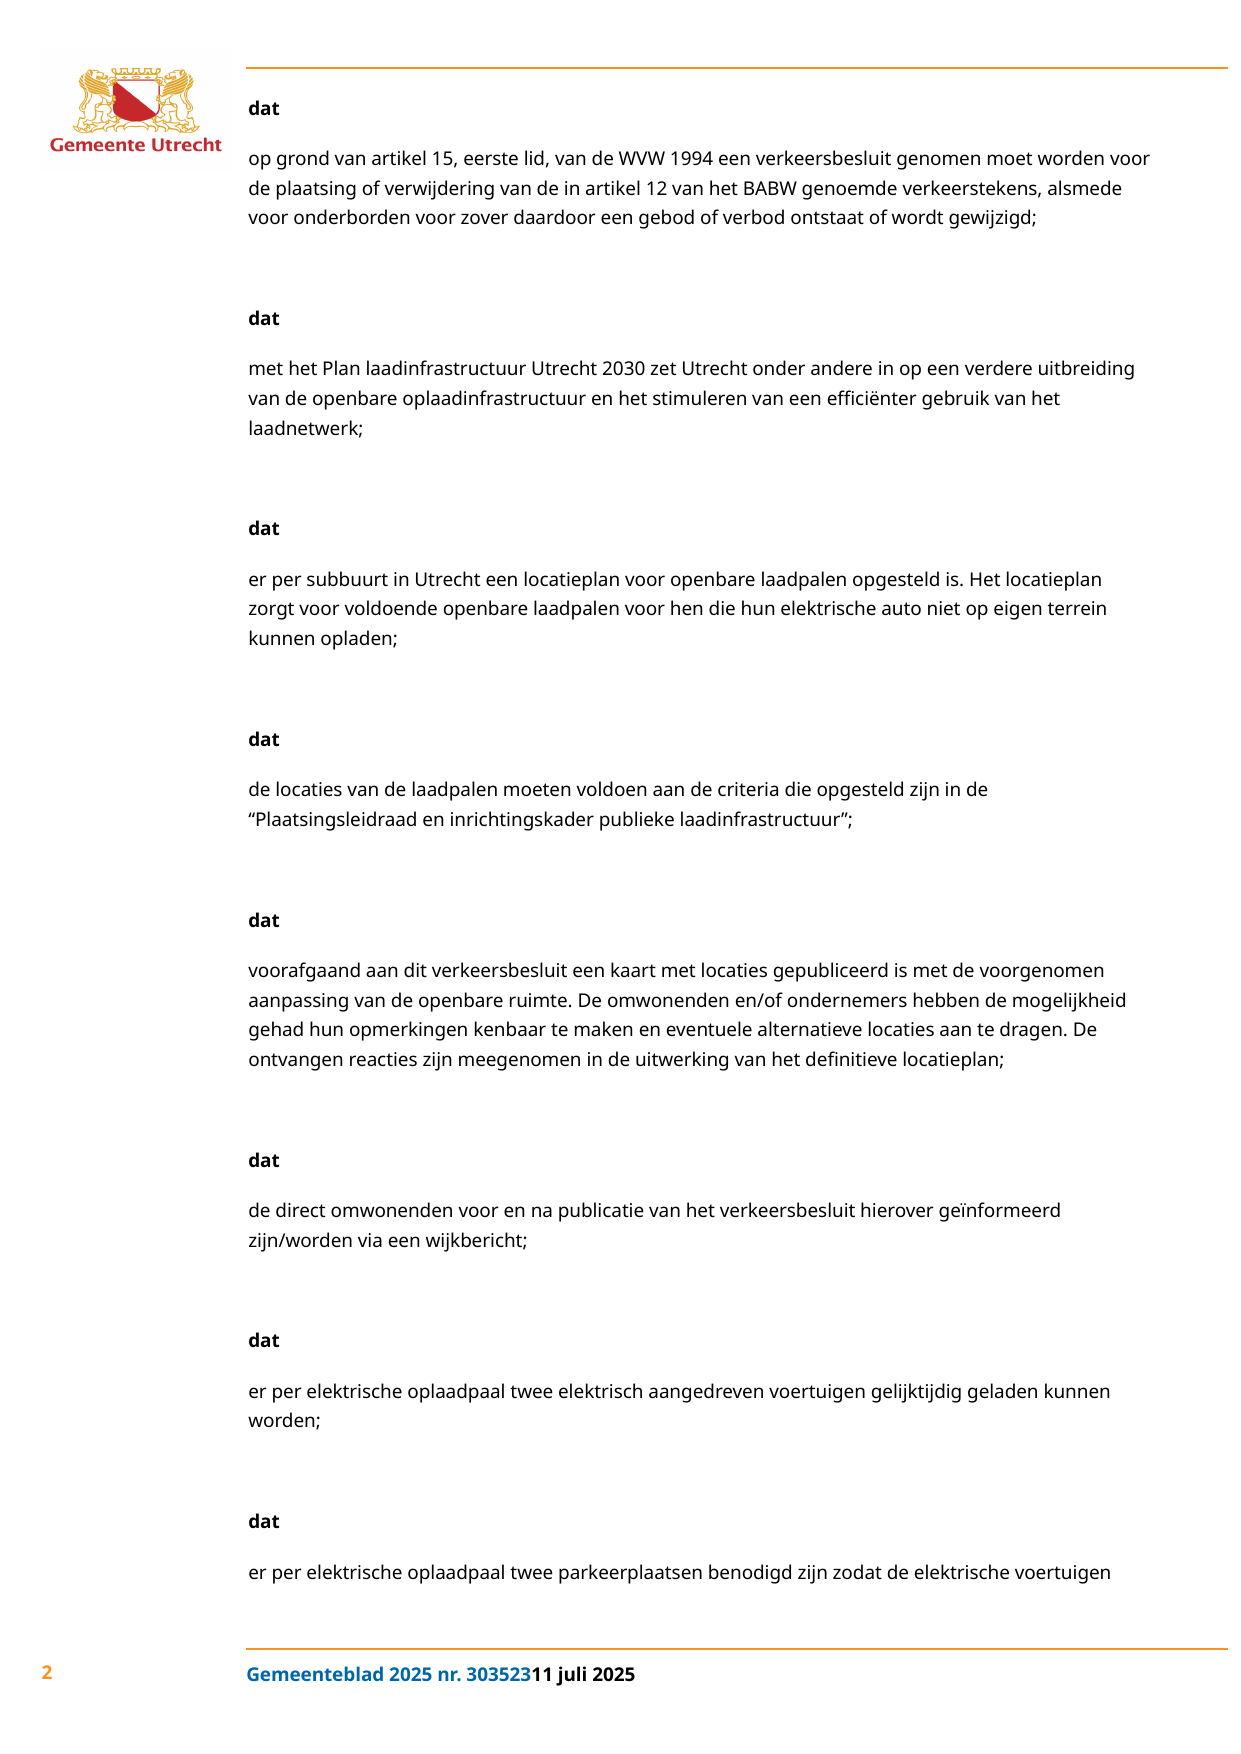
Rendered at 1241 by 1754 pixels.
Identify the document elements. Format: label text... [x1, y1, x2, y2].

text dat [248, 1147, 1152, 1173]
text dat [248, 726, 1152, 752]
text voorafgaand aan dit verkeersbesluit een kaart met locaties gepubliceerd is met de voorgenomen aanpassing van de openbare ruimte. De omwonenden en/of ondernemers hebben de mogelijkheid gehad hun opmerkingen kenbaar te maken en eventuele alternatieve locaties aan te dragen. De ontvangen reacties zijn meegenomen in de uitwerking van het definitieve locatieplan; [248, 957, 1152, 1072]
text dat [248, 305, 1152, 331]
text op grond van artikel 15, eerste lid, van de WVW 1994 een verkeersbesluit genomen moet worden voor de plaatsing of verwijdering van de in artikel 12 van het BABW genoemde verkeerstekens, alsmede voor onderborden voor zover daardoor een gebod of verbod ontstaat of wordt gewijzigd; [248, 145, 1152, 230]
text dat [248, 516, 1152, 541]
text met het Plan laadinfrastructuur Utrecht 2030 zet Utrecht onder andere in op een verdere uitbreiding van de openbare oplaadinfrastructuur en het stimuleren van een efficiënter gebruik van het laadnetwerk; [248, 356, 1152, 441]
text dat [248, 1508, 1152, 1534]
text dat [248, 95, 1152, 121]
text er per subbuurt in Utrecht een locatieplan voor openbare laadpalen opgesteld is. Het locatieplan zorgt voor voldoende openbare laadpalen voor hen die hun elektrische auto niet op eigen terrein kunnen opladen; [248, 566, 1152, 651]
text de locaties van de laadpalen moeten voldoen aan de criteria die opgesteld zijn in de “Plaatsingsleidraad en inrichtingskader publieke laadinfrastructuur”; [248, 776, 1152, 832]
text de direct omwonenden voor en na publicatie van het verkeersbesluit hierover geïnformeerd zijn/worden via een wijkbericht; [248, 1197, 1152, 1253]
picture [41, 47, 231, 172]
text dat [248, 1328, 1152, 1353]
text dat [248, 907, 1152, 933]
text er per elektrische oplaadpaal twee parkeerplaatsen benodigd zijn zodat de elektrische voertuigen [248, 1559, 1152, 1585]
text er per elektrische oplaadpaal twee elektrisch aangedreven voertuigen gelijktijdig geladen kunnen worden; [248, 1378, 1152, 1433]
